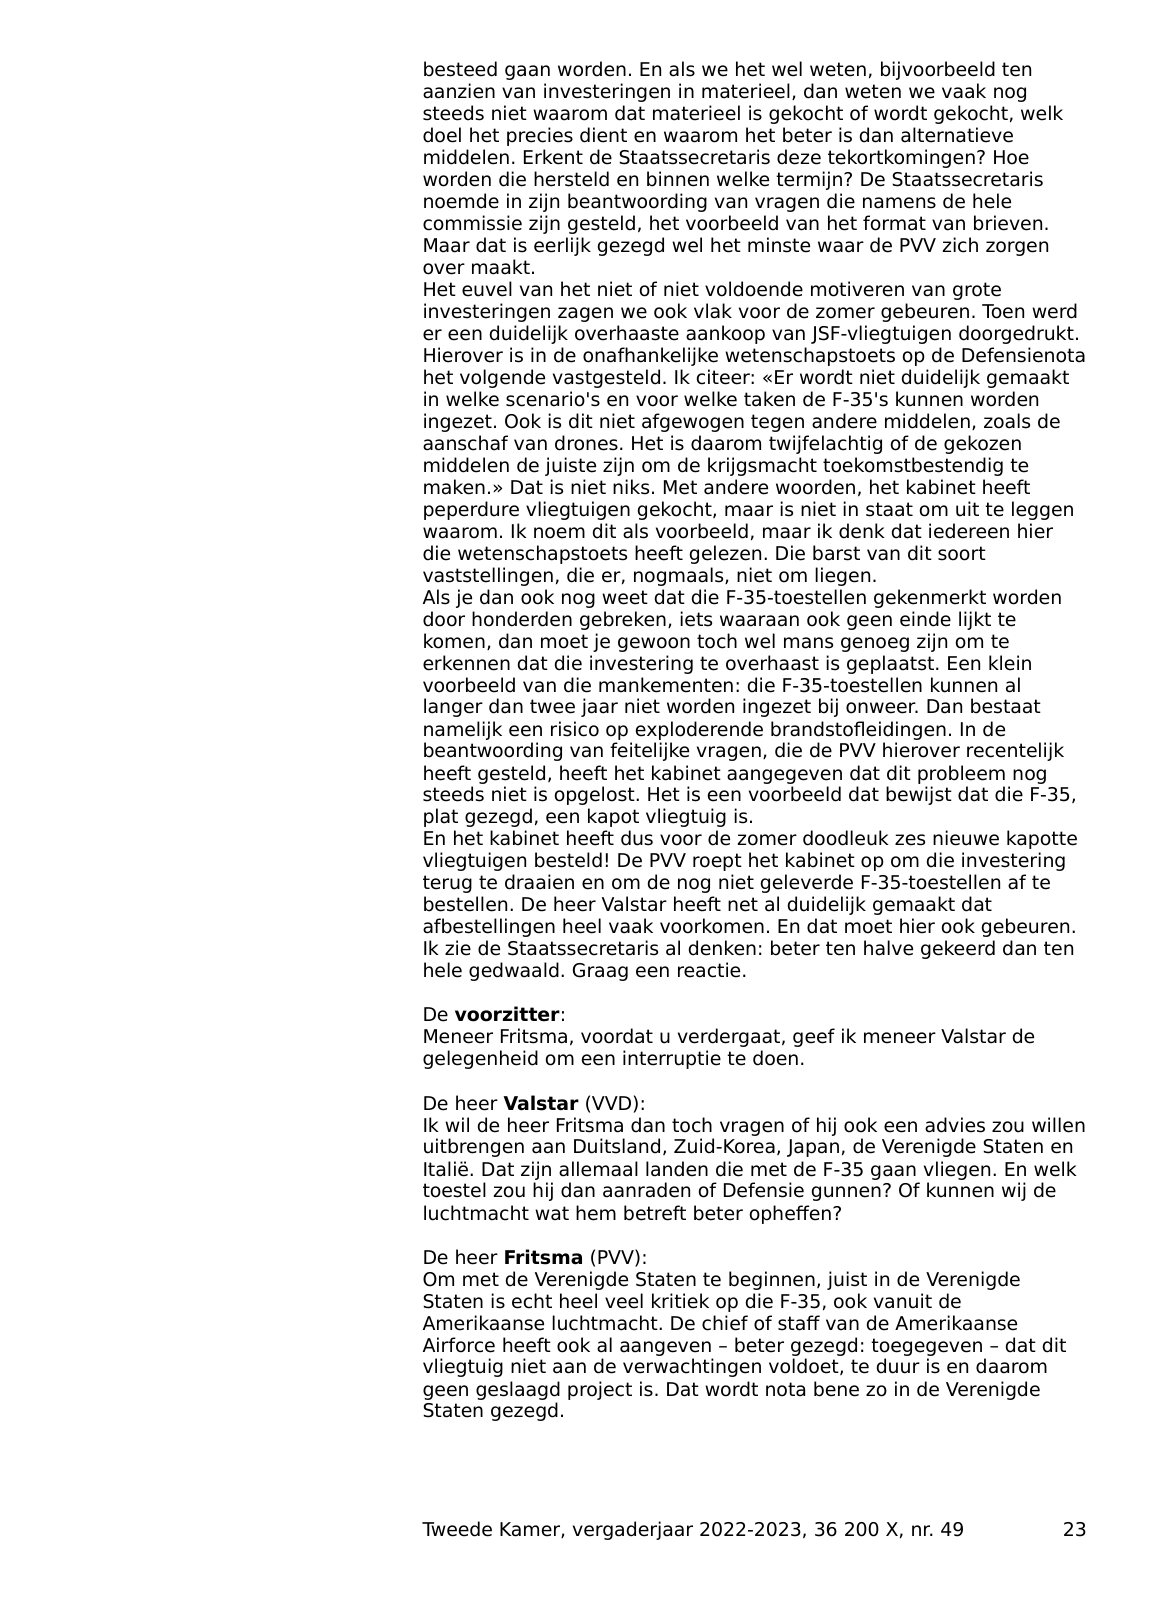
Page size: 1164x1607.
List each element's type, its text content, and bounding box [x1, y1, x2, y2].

text De voorzitter: [422, 1004, 1087, 1026]
text Meneer Fritsma, voordat u verdergaat, geef ik meneer Valstar de gelegenheid om een interruptie te doen. [422, 1026, 1087, 1070]
text Als je dan ook nog weet dat die F-35-toestellen gekenmerkt worden door honderden gebreken, iets waaraan ook geen einde lijkt te komen, dan moet je gewoon toch wel mans genoeg zijn om te erkennen dat die investering te overhaast is geplaatst. Een klein voorbeeld van die mankementen: die F-35-toestellen kunnen al langer dan twee jaar niet worden ingezet bij onweer. Dan bestaat namelijk een risico op exploderende brandstofleidingen. In de beantwoording van feitelijke vragen, die de PVV hierover recentelijk heeft gesteld, heeft het kabinet aangegeven dat dit probleem nog steeds niet is opgelost. Het is een voorbeeld dat bewijst dat die F-35, plat gezegd, een kapot vliegtuig is. [422, 587, 1087, 828]
text Ik wil de heer Fritsma dan toch vragen of hij ook een advies zou willen uitbrengen aan Duitsland, Zuid-Korea, Japan, de Verenigde Staten en Italië. Dat zijn allemaal landen die met de F-35 gaan vliegen. En welk toestel zou hij dan aanraden of Defensie gunnen? Of kunnen wij de luchtmacht wat hem betreft beter opheffen? [422, 1114, 1087, 1224]
text Om met de Verenigde Staten te beginnen, juist in de Verenigde Staten is echt heel veel kritiek op die F-35, ook vanuit de Amerikaanse luchtmacht. De chief of staff van de Amerikaanse Airforce heeft ook al aangeven – beter gezegd: toegegeven – dat dit vliegtuig niet aan de verwachtingen voldoet, te duur is en daarom geen geslaagd project is. Dat wordt nota bene zo in de Verenigde Staten gezegd. [422, 1268, 1087, 1422]
text De heer Fritsma (PVV): [422, 1247, 1087, 1268]
text De heer Valstar (VVD): [422, 1092, 1087, 1114]
text besteed gaan worden. En als we het wel weten, bijvoorbeeld ten aanzien van investeringen in materieel, dan weten we vaak nog steeds niet waarom dat materieel is gekocht of wordt gekocht, welk doel het precies dient en waarom het beter is dan alternatieve middelen. Erkent de Staatssecretaris deze tekortkomingen? Hoe worden die hersteld en binnen welke termijn? De Staatssecretaris noemde in zijn beantwoording van vragen die namens de hele commissie zijn gesteld, het voorbeeld van het format van brieven. Maar dat is eerlijk gezegd wel het minste waar de PVV zich zorgen over maakt. [422, 59, 1087, 279]
text Het euvel van het niet of niet voldoende motiveren van grote investeringen zagen we ook vlak voor de zomer gebeuren. Toen werd er een duidelijk overhaaste aankoop van JSF-vliegtuigen doorgedrukt. Hierover is in de onafhankelijke wetenschapstoets op de Defensienota het volgende vastgesteld. Ik citeer: «Er wordt niet duidelijk gemaakt in welke scenario's en voor welke taken de F-35's kunnen worden ingezet. Ook is dit niet afgewogen tegen andere middelen, zoals de aanschaf van drones. Het is daarom twijfelachtig of de gekozen middelen de juiste zijn om de krijgsmacht toekomstbestendig te maken.» Dat is niet niks. Met andere woorden, het kabinet heeft peperdure vliegtuigen gekocht, maar is niet in staat om uit te leggen waarom. Ik noem dit als voorbeeld, maar ik denk dat iedereen hier die wetenschapstoets heeft gelezen. Die barst van dit soort vaststellingen, die er, nogmaals, niet om liegen. [422, 279, 1087, 587]
text En het kabinet heeft dus voor de zomer doodleuk zes nieuwe kapotte vliegtuigen besteld! De PVV roept het kabinet op om die investering terug te draaien en om de nog niet geleverde F-35-toestellen af te bestellen. De heer Valstar heeft net al duidelijk gemaakt dat afbestellingen heel vaak voorkomen. En dat moet hier ook gebeuren. Ik zie de Staatssecretaris al denken: beter ten halve gekeerd dan ten hele gedwaald. Graag een reactie. [422, 828, 1087, 982]
